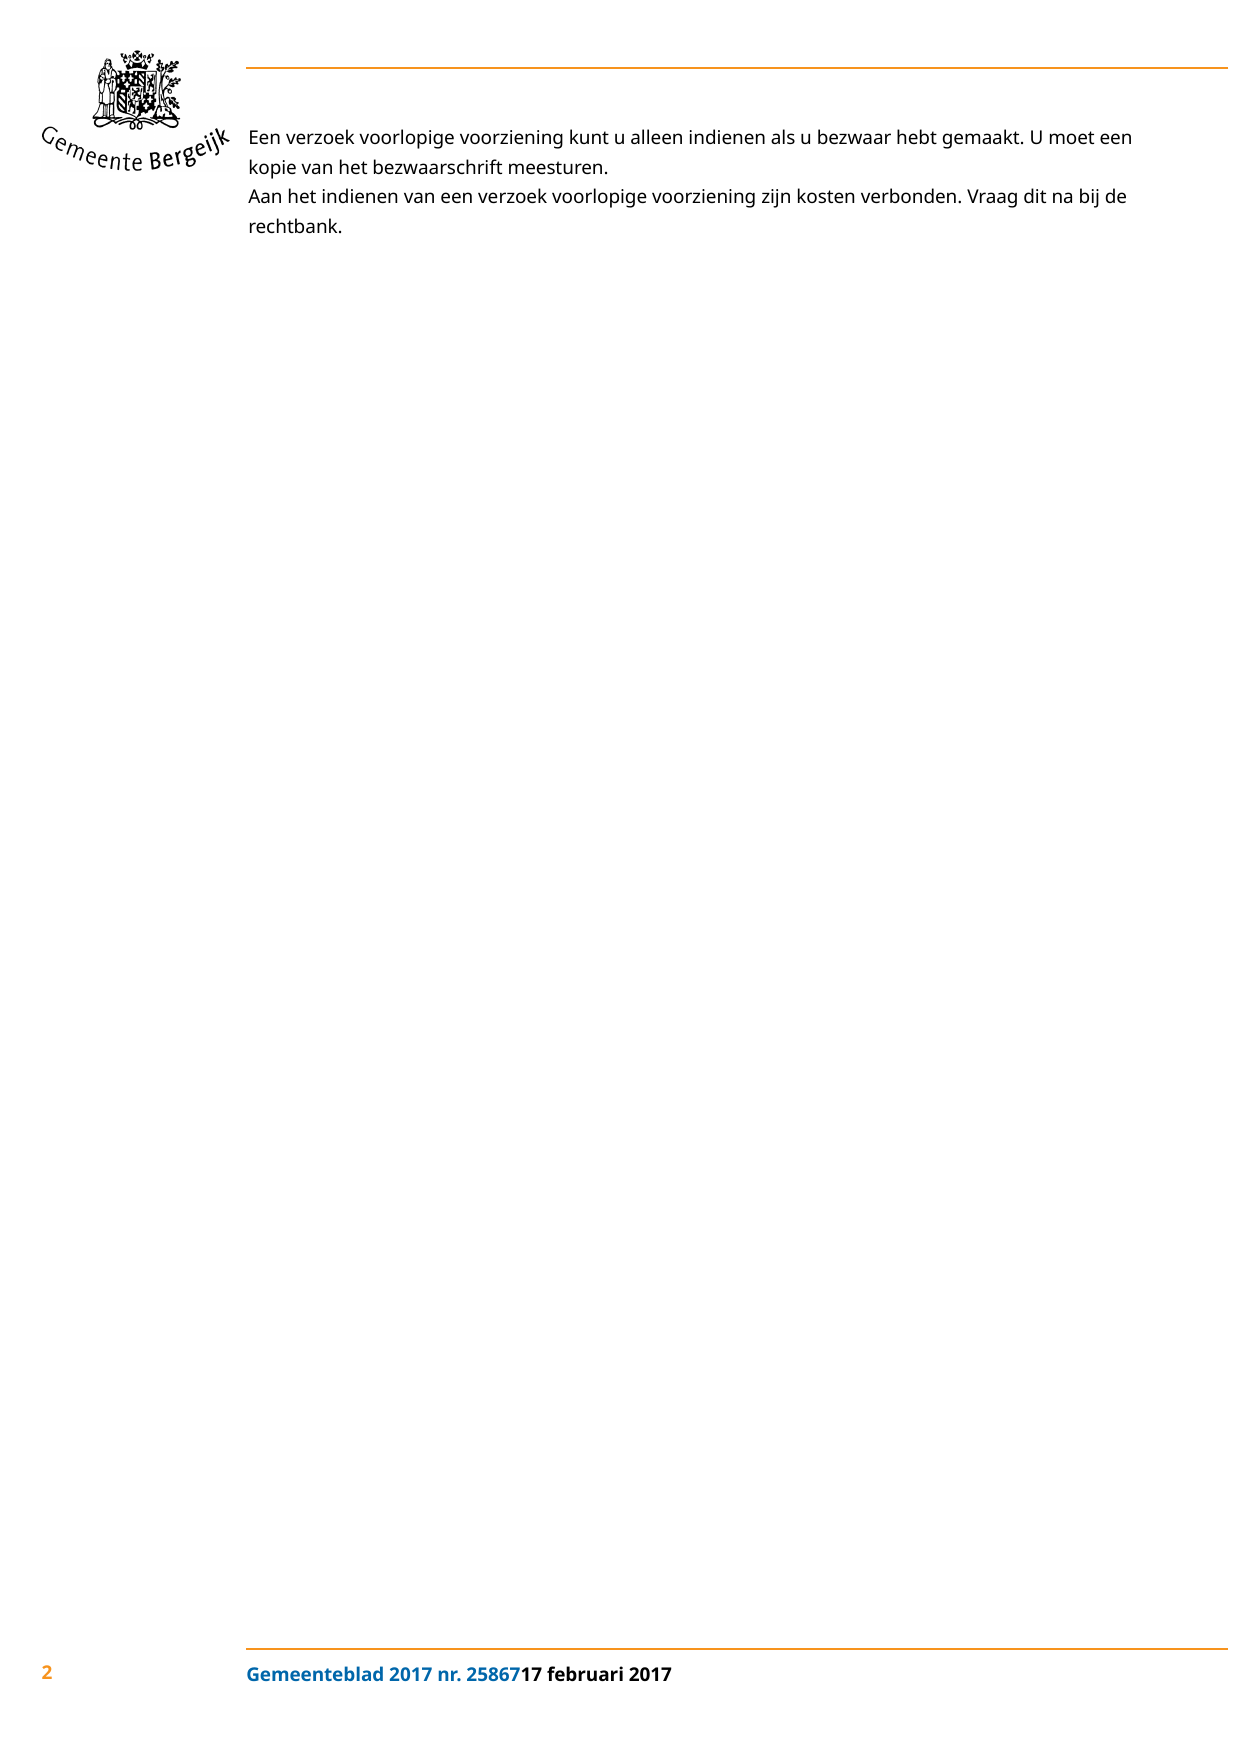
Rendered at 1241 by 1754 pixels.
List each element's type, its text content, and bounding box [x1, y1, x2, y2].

picture [41, 47, 231, 172]
text Aan het indienen van een verzoek voorlopige voorziening zijn kosten verbonden. Vraag dit na bij de rechtbank. [248, 183, 1152, 239]
text Een verzoek voorlopige voorziening kunt u alleen indienen als u bezwaar hebt gemaakt. U moet een kopie van het bezwaarschrift meesturen. [248, 124, 1152, 180]
